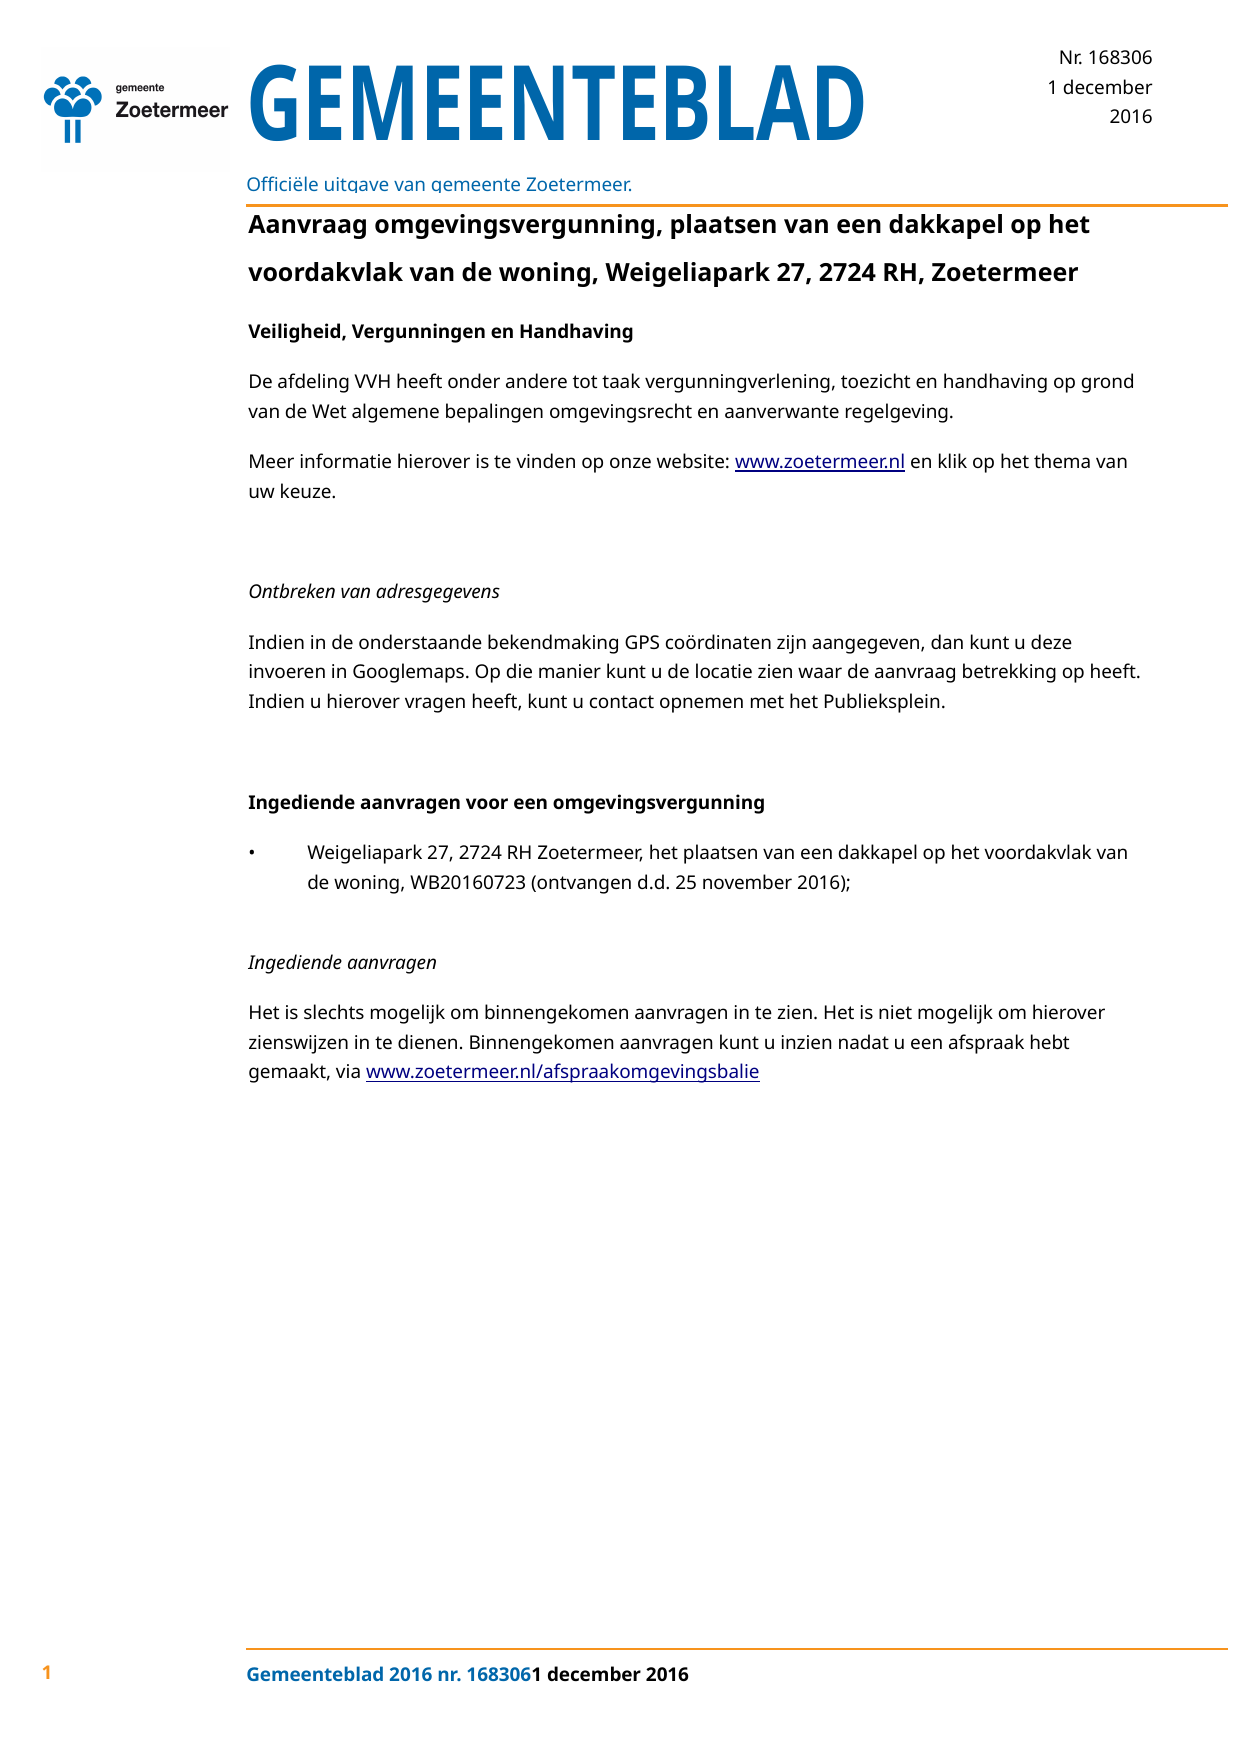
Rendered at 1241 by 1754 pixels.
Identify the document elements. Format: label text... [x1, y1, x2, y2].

text Indien in de onderstaande bekendmaking GPS coördinaten zijn aangegeven, dan kunt u deze invoeren in Googlemaps. Op die manier kunt u de locatie zien waar de aanvraag betrekking op heeft. Indien u hierover vragen heeft, kunt u contact opnemen met het Publieksplein. [248, 629, 1152, 714]
text Ingediende aanvragen [248, 949, 1152, 975]
text De afdeling VVH heeft onder andere tot taak vergunningverlening, toezicht en handhaving op grond van de Wet algemene bepalingen omgevingsrecht en aanverwante regelgeving. [248, 368, 1152, 424]
text Veiligheid, Vergunningen en Handhaving [248, 318, 1152, 344]
text Meer informatie hierover is te vinden op onze website: www.zoetermeer.nl en klik op het thema van uw keuze. [248, 448, 1152, 504]
text Het is slechts mogelijk om binnengekomen aanvragen in te zien. Het is niet mogelijk om hierover zienswijzen in te dienen. Binnengekomen aanvragen kunt u inzien nadat u een afspraak hebt gemaakt, via www.zoetermeer.nl/afspraakomgevingsbalie [248, 999, 1152, 1084]
list Weigeliapark 27, 2724 RH Zoetermeer, het plaatsen van een dakkapel op het voordakvlak van de woning, WB20160723 (ontvangen d.d. 25 november 2016); [248, 839, 1152, 895]
text Ontbreken van adresgegevens [248, 579, 1152, 604]
text Ingediende aanvragen voor een omgevingsvergunning [248, 789, 1152, 815]
picture [41, 47, 231, 172]
text Aanvraag omgevingsvergunning, plaatsen van een dakkapel op het voordakvlak van de woning, Weigeliapark 27, 2724 RH, Zoetermeer [248, 207, 1152, 288]
